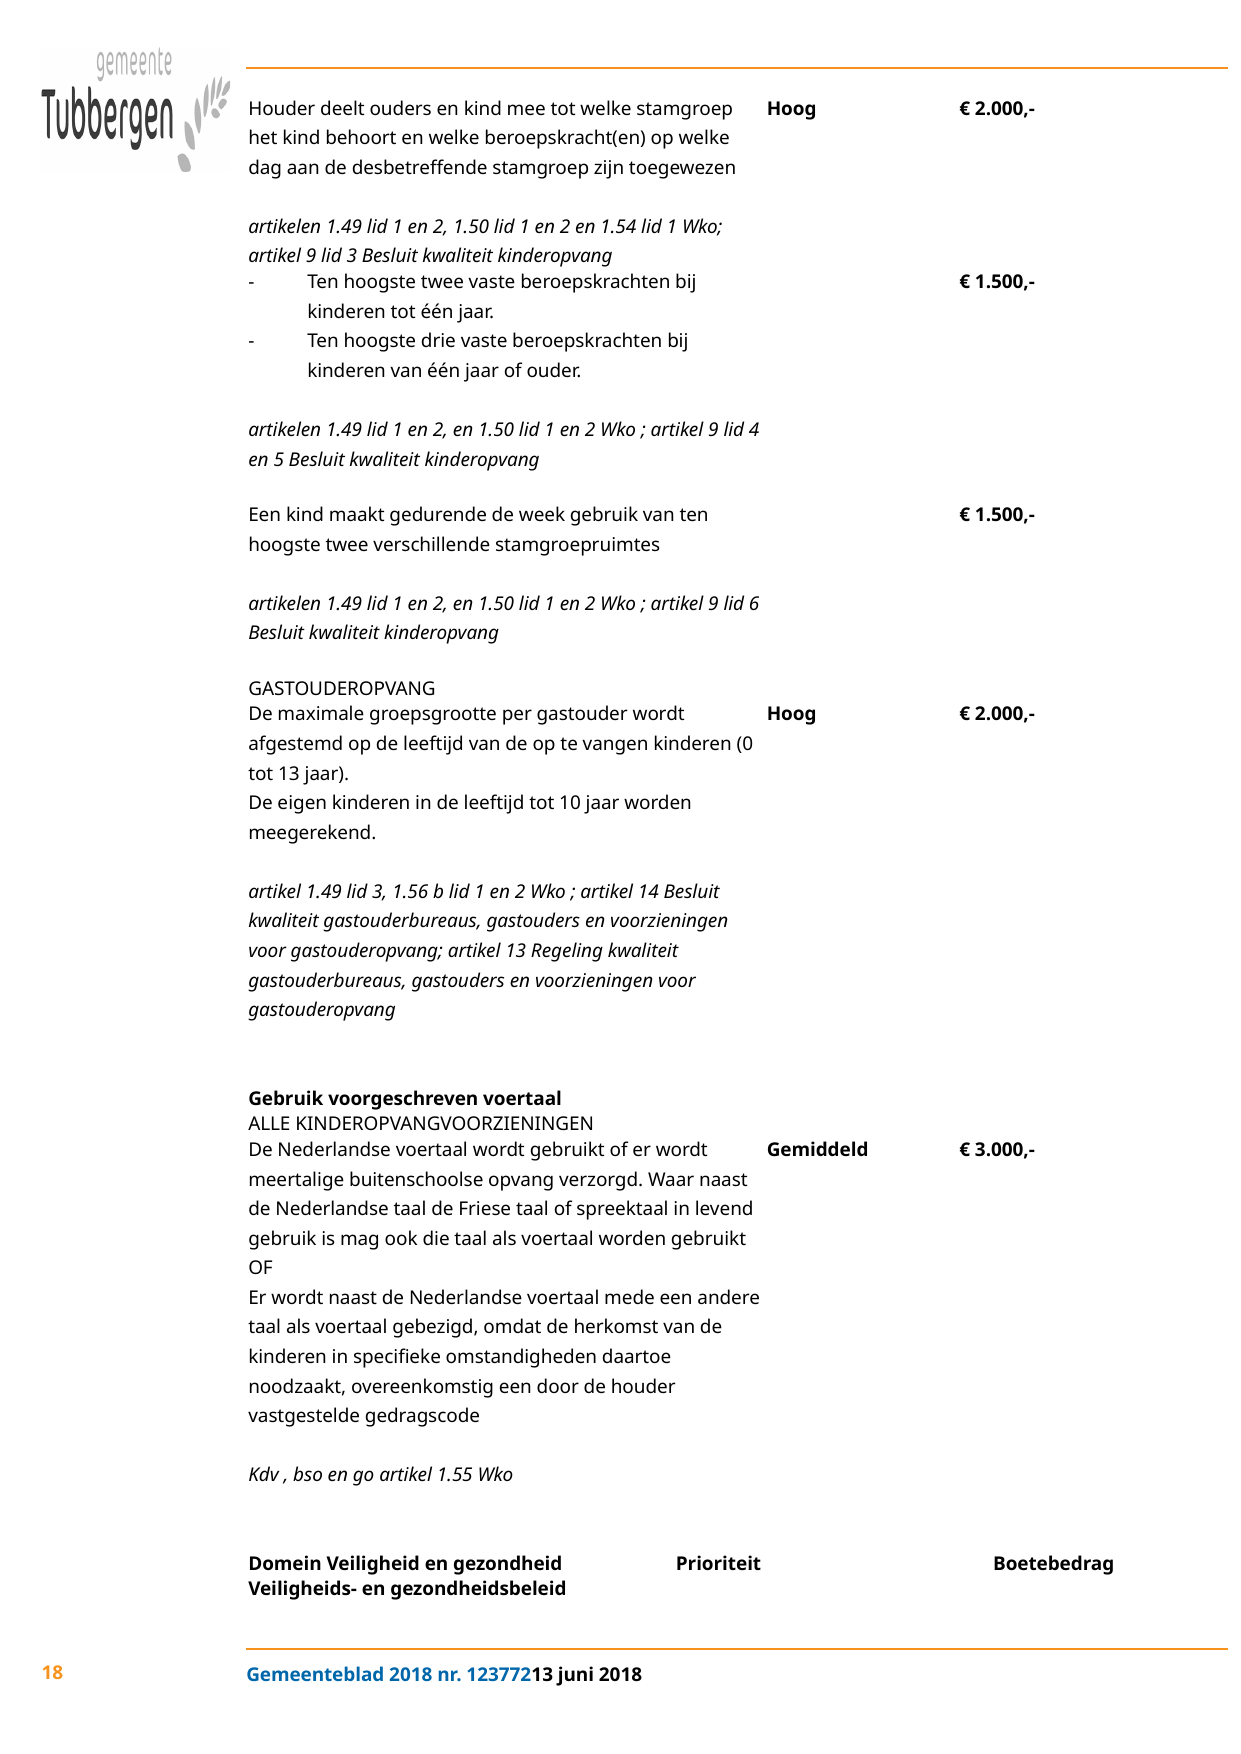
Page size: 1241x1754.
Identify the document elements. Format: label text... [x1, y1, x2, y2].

table_header Gebruik voorgeschreven voertaal [248, 1085, 1152, 1110]
table_header Domein Veiligheid en gezondheid [248, 1550, 676, 1576]
table_cell € 2.000,- [959, 95, 1152, 268]
table_cell De Nederlandse voertaal wordt gebruikt of er wordt meertalige buitenschoolse opvang verzorgd. Waar naast de Nederlandse taal de Friese taal of spreektaal in levend gebruik is mag ook die taal als voertaal worden gebruikt OF Er wordt naast de Nederlandse voertaal mede een andere taal als voertaal gebezigd, omdat de herkomst van de kinderen in specifieke omstandigheden daartoe noodzaakt, overeenkomstig een door de houder vastgestelde gedragscode Kdv , bso en go artikel 1.55 Wko [248, 1136, 767, 1517]
table_cell Hoog [767, 95, 959, 675]
table_cell € 2.000,- [959, 701, 1152, 1052]
table_cell Veiligheids- en gezondheidsbeleid [248, 1576, 1152, 1601]
table_cell ALLE KINDEROPVANGVOORZIENINGEN [248, 1110, 1152, 1136]
table_cell GASTOUDEROPVANG [248, 675, 1152, 701]
table_header Boetebedrag [993, 1550, 1152, 1576]
table_cell Gemiddeld [767, 1136, 959, 1517]
table_cell Houder deelt ouders en kind mee tot welke stamgroep het kind behoort en welke beroepskracht(en) op welke dag aan de desbetreffende stamgroep zijn toegewezen artikelen 1.49 lid 1 en 2, 1.50 lid 1 en 2 en 1.54 lid 1 Wko; artikel 9 lid 3 Besluit kwaliteit kinderopvang [248, 95, 767, 268]
table_cell € 1.500,- [959, 501, 1152, 675]
table_header Prioriteit [676, 1550, 993, 1576]
table_cell Hoog [767, 701, 959, 1052]
table_cell € 1.500,- [959, 269, 1152, 501]
table_cell Een kind maakt gedurende de week gebruik van ten hoogste twee verschillende stamgroepruimtes artikelen 1.49 lid 1 en 2, en 1.50 lid 1 en 2 Wko ; artikel 9 lid 6 Besluit kwaliteit kinderopvang [248, 501, 767, 675]
picture [41, 47, 231, 172]
table_cell € 3.000,- [959, 1136, 1152, 1517]
table_cell Ten hoogste twee vaste beroepskrachten bij kinderen tot één jaar. Ten hoogste drie vaste beroepskrachten bij kinderen van één jaar of ouder. artikelen 1.49 lid 1 en 2, en 1.50 lid 1 en 2 Wko ; artikel 9 lid 4 en 5 Besluit kwaliteit kinderopvang [248, 269, 767, 501]
table_cell De maximale groepsgrootte per gastouder wordt afgestemd op de leeftijd van de op te vangen kinderen (0 tot 13 jaar). De eigen kinderen in de leeftijd tot 10 jaar worden meegerekend. artikel 1.49 lid 3, 1.56 b lid 1 en 2 Wko ; artikel 14 Besluit kwaliteit gastouderbureaus, gastouders en voorzieningen voor gastouderopvang; artikel 13 Regeling kwaliteit gastouderbureaus, gastouders en voorzieningen voor gastouderopvang [248, 701, 767, 1052]
